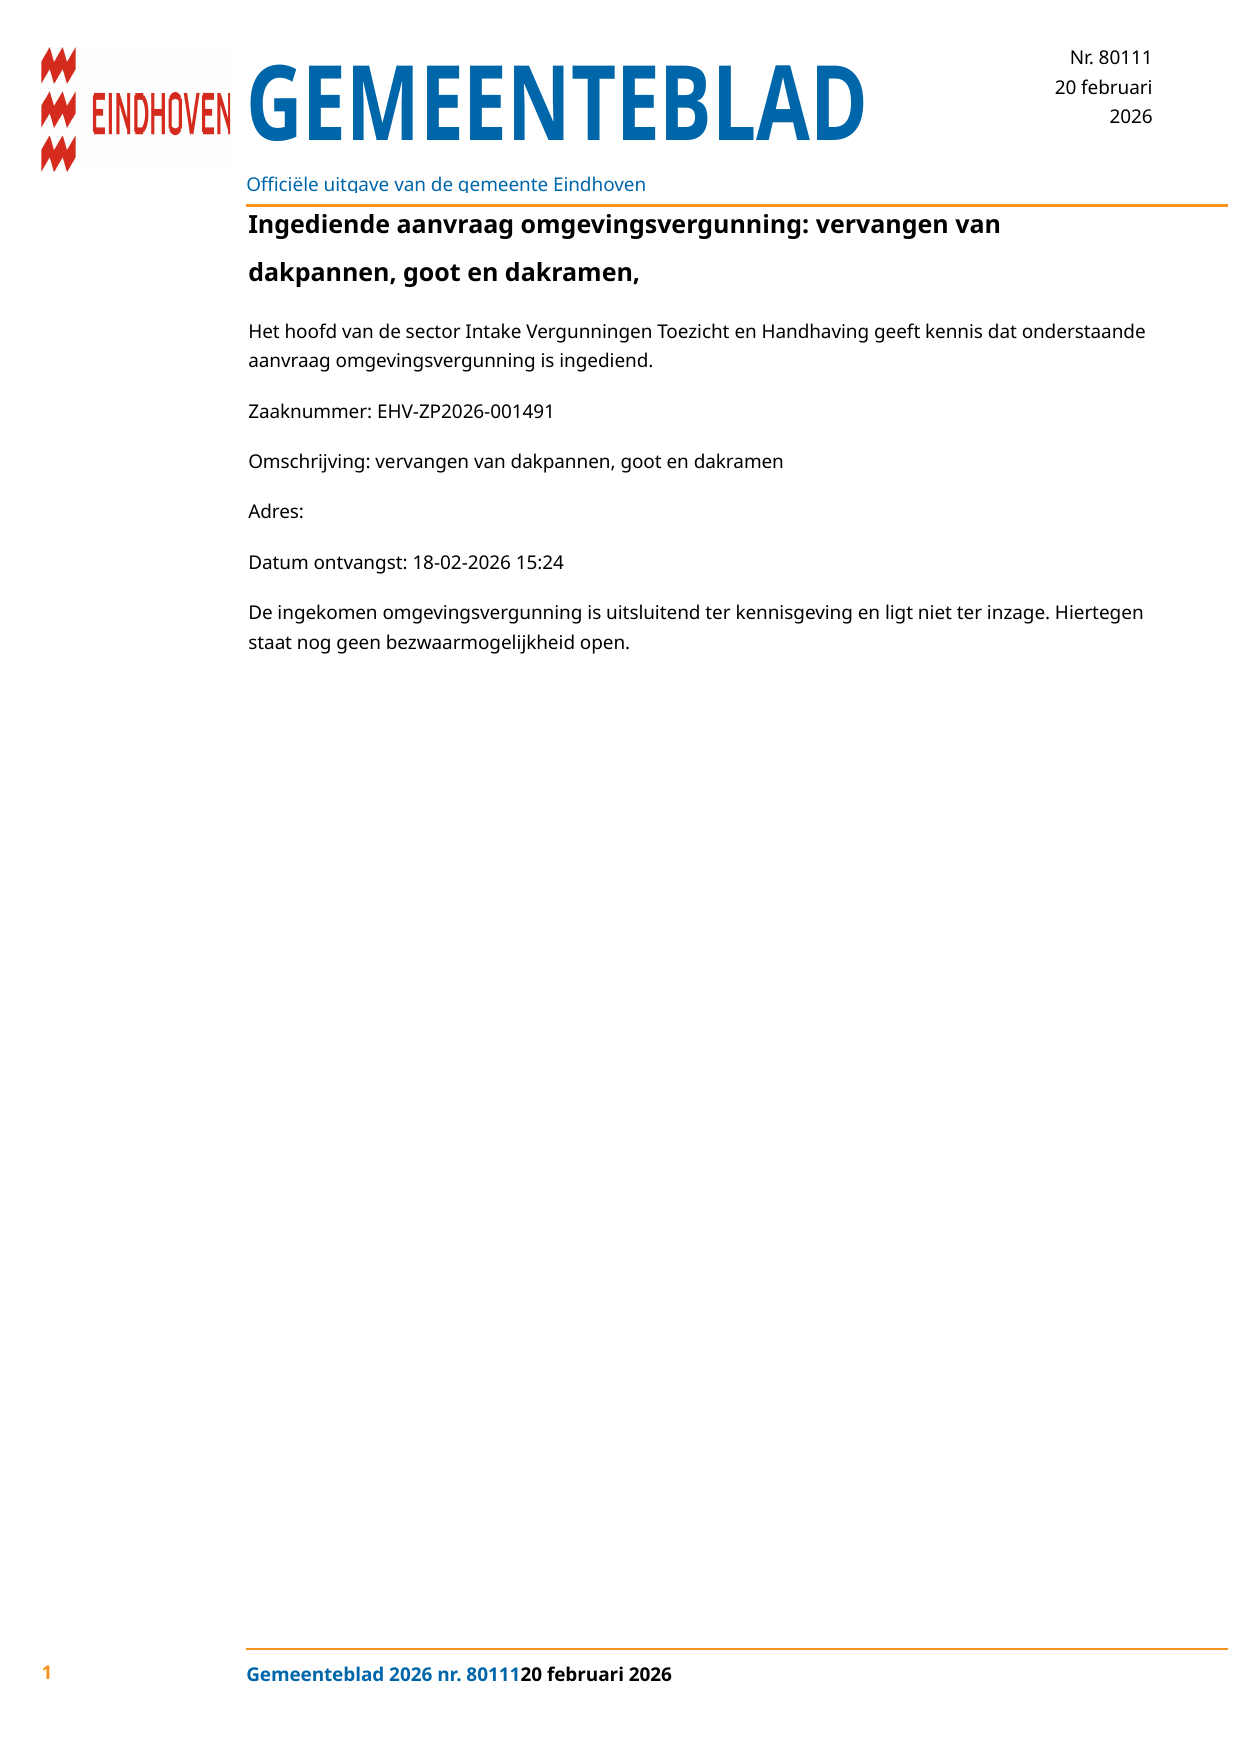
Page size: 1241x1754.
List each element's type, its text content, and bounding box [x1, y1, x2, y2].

text Adres: [248, 499, 1152, 524]
text De ingekomen omgevingsvergunning is uitsluitend ter kennisgeving en ligt niet ter inzage. Hiertegen staat nog geen bezwaarmogelijkheid open. [248, 599, 1152, 655]
text Omschrijving: vervangen van dakpannen, goot en dakramen [248, 448, 1152, 474]
text Het hoofd van de sector Intake Vergunningen Toezicht en Handhaving geeft kennis dat onderstaande aanvraag omgevingsvergunning is ingediend. [248, 318, 1152, 373]
text Ingediende aanvraag omgevingsvergunning: vervangen van dakpannen, goot en dakramen, [248, 207, 1152, 288]
text Datum ontvangst: 18-02-2026 15:24 [248, 549, 1152, 575]
text Zaaknummer: EHV-ZP2026-001491 [248, 398, 1152, 424]
picture [41, 47, 231, 172]
